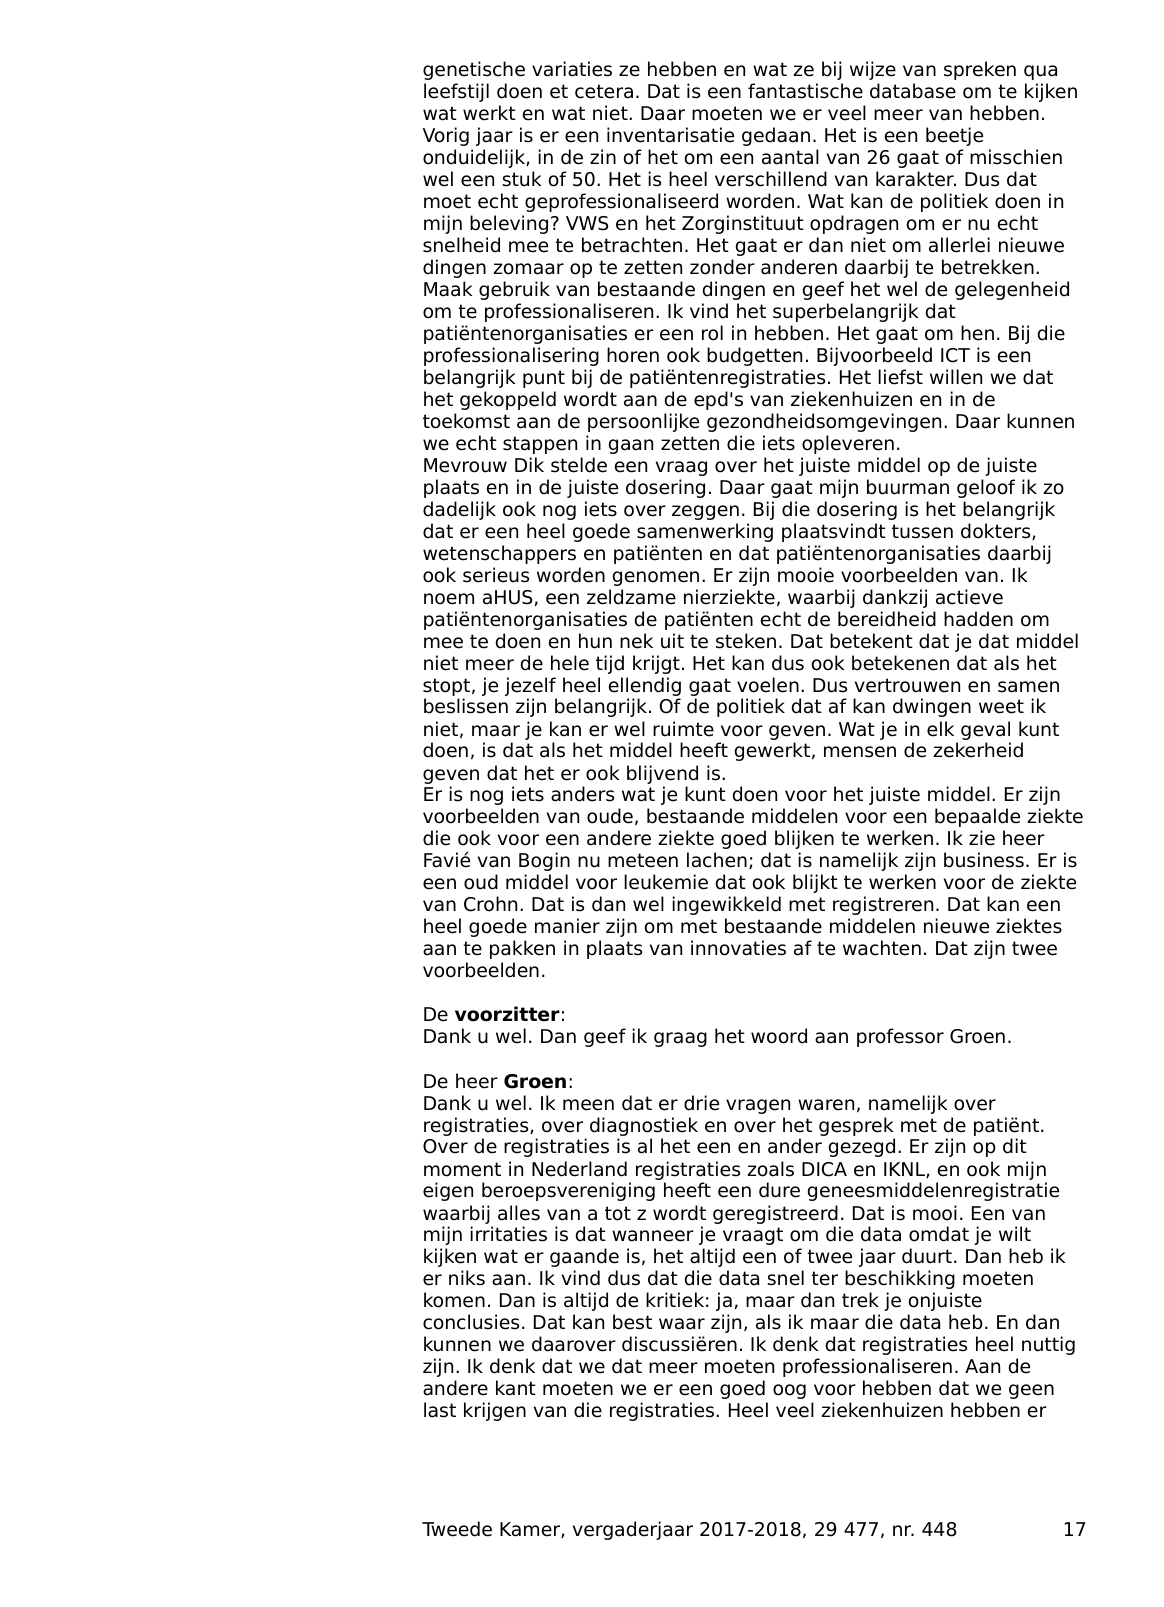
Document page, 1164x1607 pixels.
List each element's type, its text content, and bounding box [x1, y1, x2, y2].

text De voorzitter: [422, 1004, 1087, 1026]
text Mevrouw Dik stelde een vraag over het juiste middel op de juiste plaats en in de juiste dosering. Daar gaat mijn buurman geloof ik zo dadelijk ook nog iets over zeggen. Bij die dosering is het belangrijk dat er een heel goede samenwerking plaatsvindt tussen dokters, wetenschappers en patiënten en dat patiëntenorganisaties daarbij ook serieus worden genomen. Er zijn mooie voorbeelden van. Ik noem aHUS, een zeldzame nierziekte, waarbij dankzij actieve patiëntenorganisaties de patiënten echt de bereidheid hadden om mee te doen en hun nek uit te steken. Dat betekent dat je dat middel niet meer de hele tijd krijgt. Het kan dus ook betekenen dat als het stopt, je jezelf heel ellendig gaat voelen. Dus vertrouwen en samen beslissen zijn belangrijk. Of de politiek dat af kan dwingen weet ik niet, maar je kan er wel ruimte voor geven. Wat je in elk geval kunt doen, is dat als het middel heeft gewerkt, mensen de zekerheid geven dat het er ook blijvend is. [422, 455, 1087, 784]
text De heer Groen: [422, 1071, 1087, 1092]
text genetische variaties ze hebben en wat ze bij wijze van spreken qua leefstijl doen et cetera. Dat is een fantastische database om te kijken wat werkt en wat niet. Daar moeten we er veel meer van hebben. Vorig jaar is er een inventarisatie gedaan. Het is een beetje onduidelijk, in de zin of het om een aantal van 26 gaat of misschien wel een stuk of 50. Het is heel verschillend van karakter. Dus dat moet echt geprofessionaliseerd worden. Wat kan de politiek doen in mijn beleving? VWS en het Zorginstituut opdragen om er nu echt snelheid mee te betrachten. Het gaat er dan niet om allerlei nieuwe dingen zomaar op te zetten zonder anderen daarbij te betrekken. Maak gebruik van bestaande dingen en geef het wel de gelegenheid om te professionaliseren. Ik vind het superbelangrijk dat patiëntenorganisaties er een rol in hebben. Het gaat om hen. Bij die professionalisering horen ook budgetten. Bijvoorbeeld ICT is een belangrijk punt bij de patiëntenregistraties. Het liefst willen we dat het gekoppeld wordt aan de epd's van ziekenhuizen en in de toekomst aan de persoonlijke gezondheidsomgevingen. Daar kunnen we echt stappen in gaan zetten die iets opleveren. [422, 59, 1087, 455]
text Dank u wel. Dan geef ik graag het woord aan professor Groen. [422, 1026, 1087, 1048]
text Er is nog iets anders wat je kunt doen voor het juiste middel. Er zijn voorbeelden van oude, bestaande middelen voor een bepaalde ziekte die ook voor een andere ziekte goed blijken te werken. Ik zie heer Favié van Bogin nu meteen lachen; dat is namelijk zijn business. Er is een oud middel voor leukemie dat ook blijkt te werken voor de ziekte van Crohn. Dat is dan wel ingewikkeld met registreren. Dat kan een heel goede manier zijn om met bestaande middelen nieuwe ziektes aan te pakken in plaats van innovaties af te wachten. Dat zijn twee voorbeelden. [422, 784, 1087, 982]
text Dank u wel. Ik meen dat er drie vragen waren, namelijk over registraties, over diagnostiek en over het gesprek met de patiënt. Over de registraties is al het een en ander gezegd. Er zijn op dit moment in Nederland registraties zoals DICA en IKNL, en ook mijn eigen beroepsvereniging heeft een dure geneesmiddelenregistratie waarbij alles van a tot z wordt geregistreerd. Dat is mooi. Een van mijn irritaties is dat wanneer je vraagt om die data omdat je wilt kijken wat er gaande is, het altijd een of twee jaar duurt. Dan heb ik er niks aan. Ik vind dus dat die data snel ter beschikking moeten komen. Dan is altijd de kritiek: ja, maar dan trek je onjuiste conclusies. Dat kan best waar zijn, als ik maar die data heb. En dan kunnen we daarover discussiëren. Ik denk dat registraties heel nuttig zijn. Ik denk dat we dat meer moeten professionaliseren. Aan de andere kant moeten we er een goed oog voor hebben dat we geen last krijgen van die registraties. Heel veel ziekenhuizen hebben er [422, 1092, 1087, 1422]
